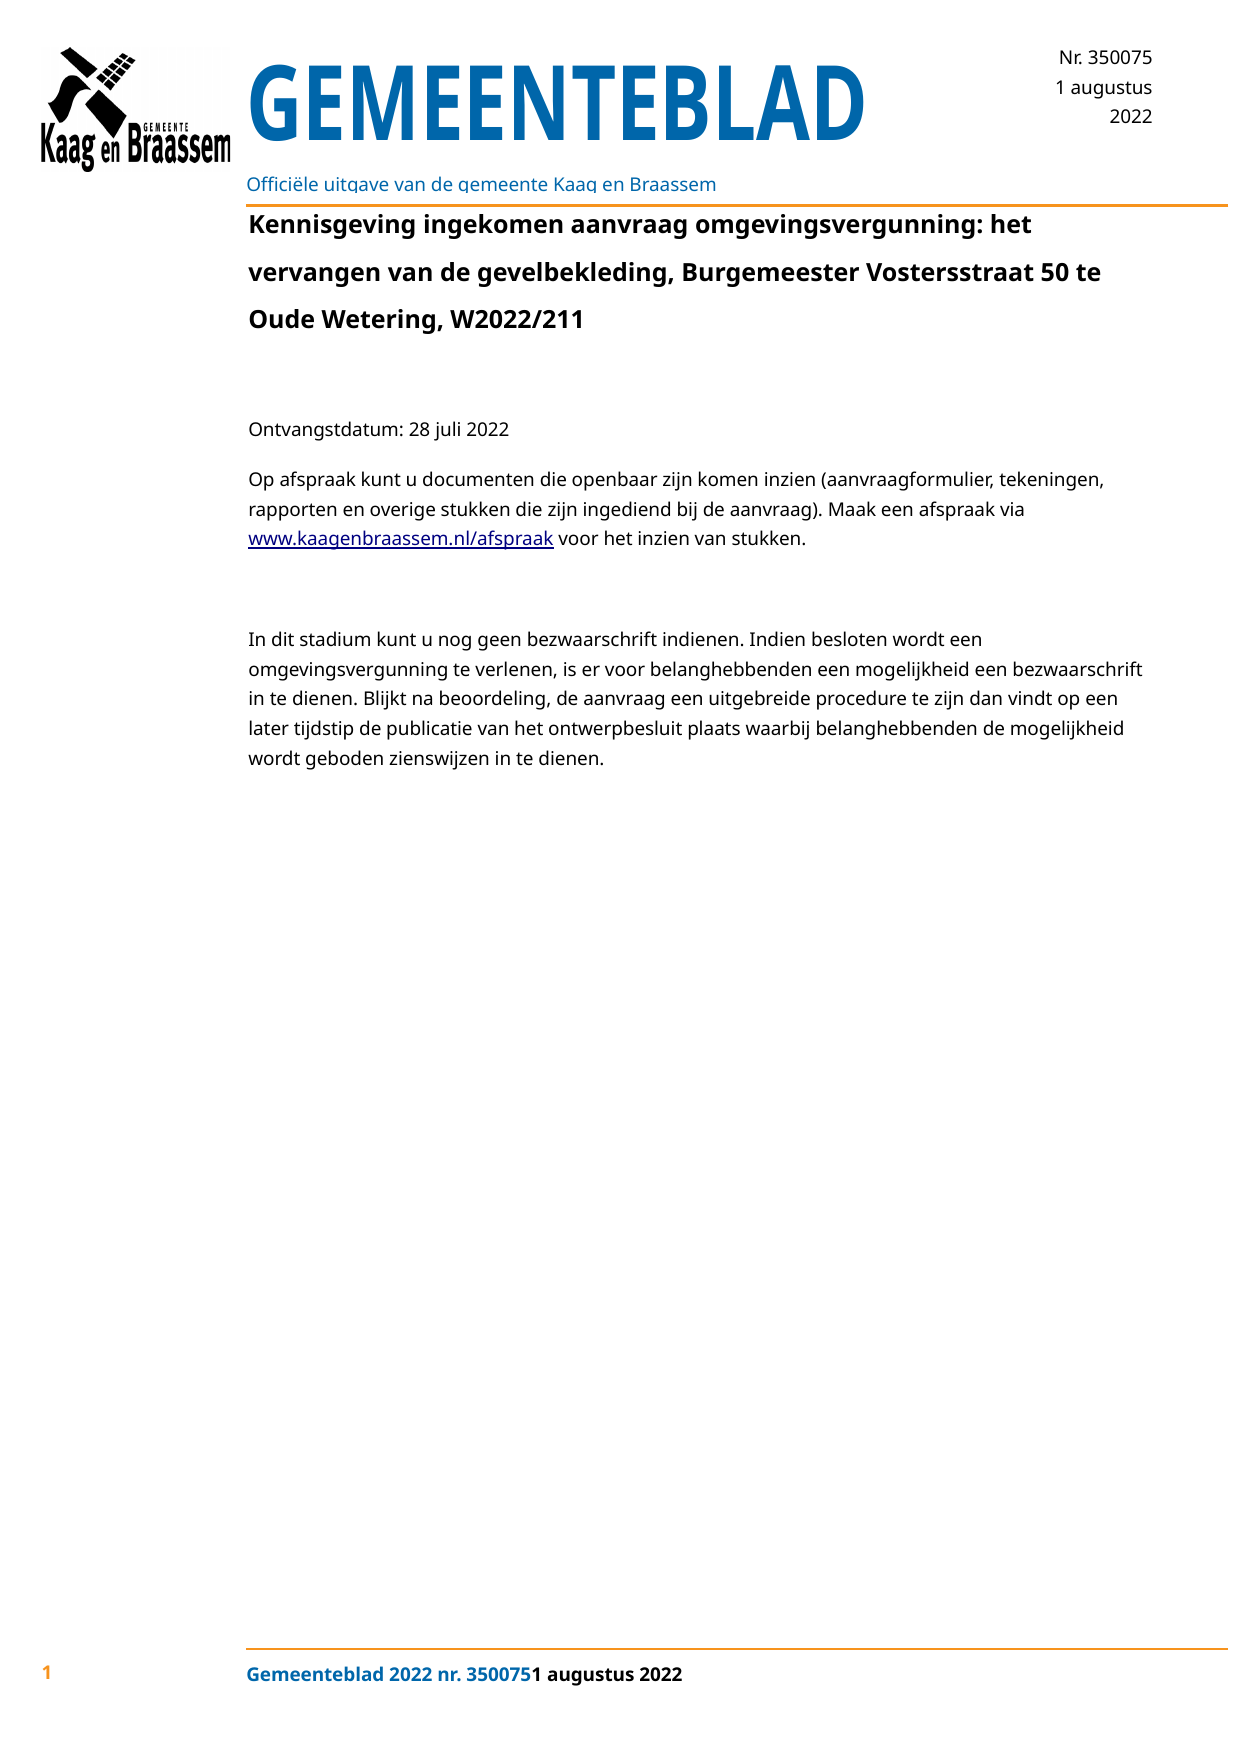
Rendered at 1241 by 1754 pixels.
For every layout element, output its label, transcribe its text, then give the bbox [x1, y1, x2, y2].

text Kennisgeving ingekomen aanvraag omgevingsvergunning: het vervangen van de gevelbekleding, Burgemeester Vostersstraat 50 te Oude Wetering, W2022/211 [248, 207, 1152, 336]
text Ontvangstdatum: 28 juli 2022 [248, 416, 1152, 442]
text Op afspraak kunt u documenten die openbaar zijn komen inzien (aanvraagformulier, tekeningen, rapporten en overige stukken die zijn ingediend bij de aanvraag). Maak een afspraak via www.kaagenbraassem.nl/afspraak voor het inzien van stukken. [248, 466, 1152, 551]
picture [41, 47, 231, 172]
text In dit stadium kunt u nog geen bezwaarschrift indienen. Indien besloten wordt een omgevingsvergunning te verlenen, is er voor belanghebbenden een mogelijkheid een bezwaarschrift in te dienen. Blijkt na beoordeling, de aanvraag een uitgebreide procedure te zijn dan vindt op een later tijdstip de publicatie van het ontwerpbesluit plaats waarbij belanghebbenden de mogelijkheid wordt geboden zienswijzen in te dienen. [248, 626, 1152, 770]
